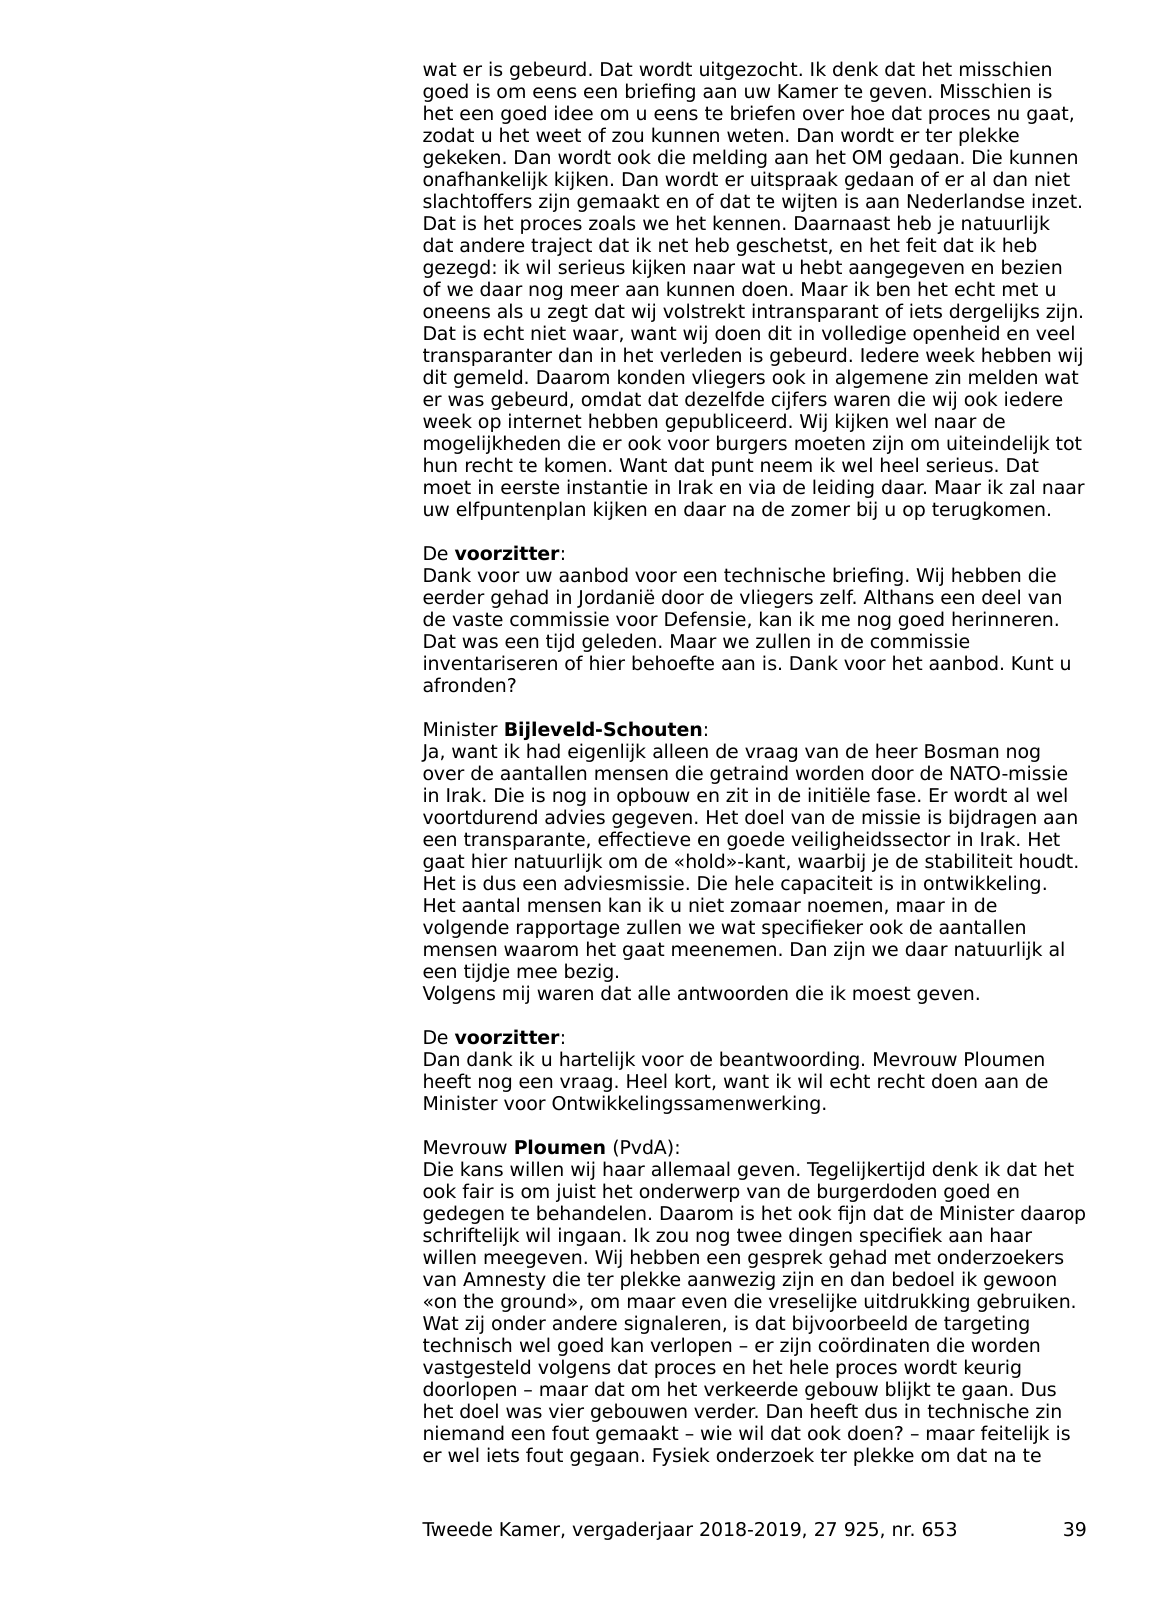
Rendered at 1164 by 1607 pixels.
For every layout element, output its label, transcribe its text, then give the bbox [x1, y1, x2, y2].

text De voorzitter: [422, 1027, 1087, 1049]
text wat er is gebeurd. Dat wordt uitgezocht. Ik denk dat het misschien goed is om eens een briefing aan uw Kamer te geven. Misschien is het een goed idee om u eens te briefen over hoe dat proces nu gaat, zodat u het weet of zou kunnen weten. Dan wordt er ter plekke gekeken. Dan wordt ook die melding aan het OM gedaan. Die kunnen onafhankelijk kijken. Dan wordt er uitspraak gedaan of er al dan niet slachtoffers zijn gemaakt en of dat te wijten is aan Nederlandse inzet. Dat is het proces zoals we het kennen. Daarnaast heb je natuurlijk dat andere traject dat ik net heb geschetst, en het feit dat ik heb gezegd: ik wil serieus kijken naar wat u hebt aangegeven en bezien of we daar nog meer aan kunnen doen. Maar ik ben het echt met u oneens als u zegt dat wij volstrekt intransparant of iets dergelijks zijn. Dat is echt niet waar, want wij doen dit in volledige openheid en veel transparanter dan in het verleden is gebeurd. Iedere week hebben wij dit gemeld. Daarom konden vliegers ook in algemene zin melden wat er was gebeurd, omdat dat dezelfde cijfers waren die wij ook iedere week op internet hebben gepubliceerd. Wij kijken wel naar de mogelijkheden die er ook voor burgers moeten zijn om uiteindelijk tot hun recht te komen. Want dat punt neem ik wel heel serieus. Dat moet in eerste instantie in Irak en via de leiding daar. Maar ik zal naar uw elfpuntenplan kijken en daar na de zomer bij u op terugkomen. [422, 59, 1087, 521]
text Dan dank ik u hartelijk voor de beantwoording. Mevrouw Ploumen heeft nog een vraag. Heel kort, want ik wil echt recht doen aan de Minister voor Ontwikkelingssamenwerking. [422, 1049, 1087, 1115]
text Ja, want ik had eigenlijk alleen de vraag van de heer Bosman nog over de aantallen mensen die getraind worden door de NATO-missie in Irak. Die is nog in opbouw en zit in de initiële fase. Er wordt al wel voortdurend advies gegeven. Het doel van de missie is bijdragen aan een transparante, effectieve en goede veiligheidssector in Irak. Het gaat hier natuurlijk om de «hold»-kant, waarbij je de stabiliteit houdt. Het is dus een adviesmissie. Die hele capaciteit is in ontwikkeling. Het aantal mensen kan ik u niet zomaar noemen, maar in de volgende rapportage zullen we wat specifieker ook de aantallen mensen waarom het gaat meenemen. Dan zijn we daar natuurlijk al een tijdje mee bezig. [422, 741, 1087, 983]
text Dank voor uw aanbod voor een technische briefing. Wij hebben die eerder gehad in Jordanië door de vliegers zelf. Althans een deel van de vaste commissie voor Defensie, kan ik me nog goed herinneren. Dat was een tijd geleden. Maar we zullen in de commissie inventariseren of hier behoefte aan is. Dank voor het aanbod. Kunt u afronden? [422, 565, 1087, 697]
text Die kans willen wij haar allemaal geven. Tegelijkertijd denk ik dat het ook fair is om juist het onderwerp van de burgerdoden goed en gedegen te behandelen. Daarom is het ook fijn dat de Minister daarop schriftelijk wil ingaan. Ik zou nog twee dingen specifiek aan haar willen meegeven. Wij hebben een gesprek gehad met onderzoekers van Amnesty die ter plekke aanwezig zijn en dan bedoel ik gewoon «on the ground», om maar even die vreselijke uitdrukking gebruiken. Wat zij onder andere signaleren, is dat bijvoorbeeld de targeting technisch wel goed kan verlopen – er zijn coördinaten die worden vastgesteld volgens dat proces en het hele proces wordt keurig doorlopen – maar dat om het verkeerde gebouw blijkt te gaan. Dus het doel was vier gebouwen verder. Dan heeft dus in technische zin niemand een fout gemaakt – wie wil dat ook doen? – maar feitelijk is er wel iets fout gegaan. Fysiek onderzoek ter plekke om dat na te [422, 1159, 1087, 1467]
text Volgens mij waren dat alle antwoorden die ik moest geven. [422, 983, 1087, 1004]
text Mevrouw Ploumen (PvdA): [422, 1137, 1087, 1159]
text De voorzitter: [422, 543, 1087, 565]
text Minister Bijleveld-Schouten: [422, 719, 1087, 741]
